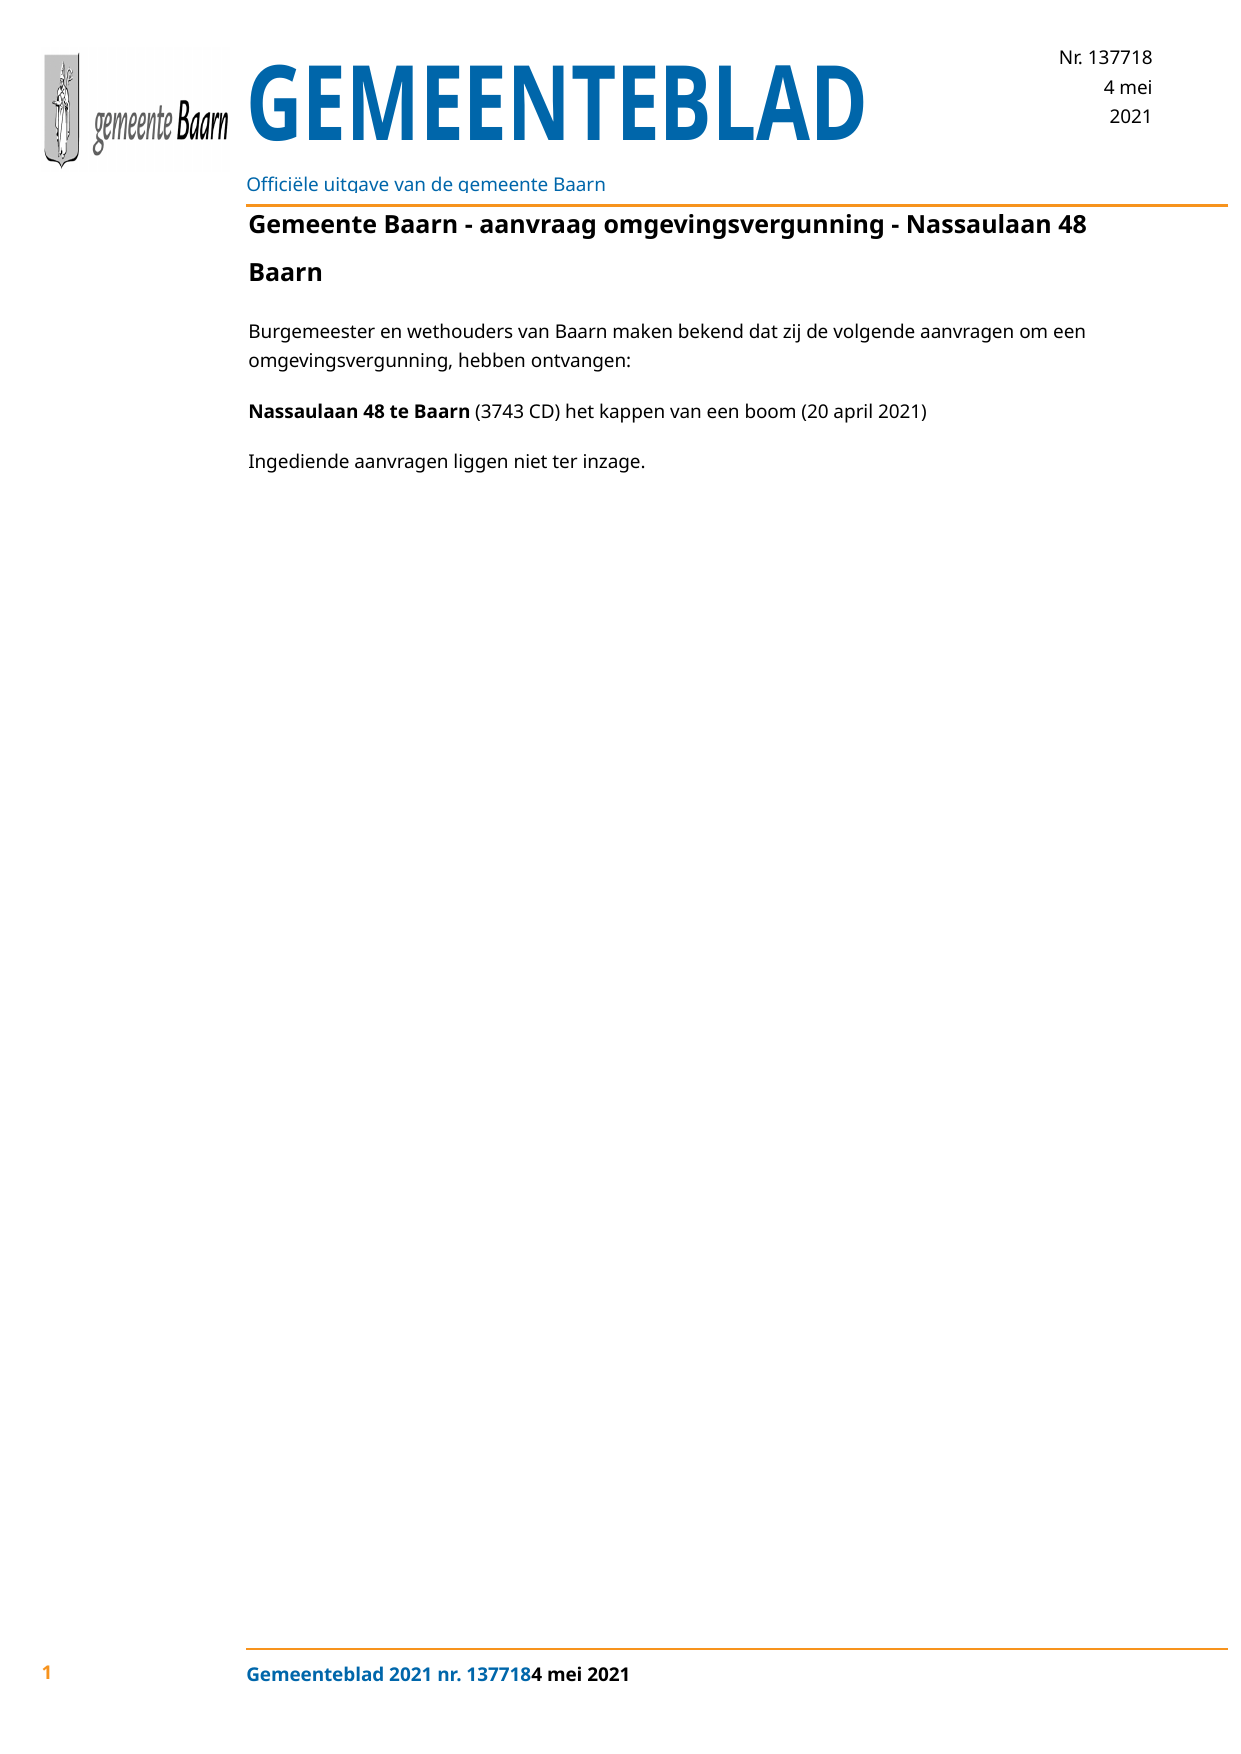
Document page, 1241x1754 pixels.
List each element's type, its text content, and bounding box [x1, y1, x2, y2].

text Ingediende aanvragen liggen niet ter inzage. [248, 448, 1152, 474]
text Gemeente Baarn - aanvraag omgevingsvergunning - Nassaulaan 48 Baarn [248, 207, 1152, 288]
picture [41, 47, 231, 172]
text Nassaulaan 48 te Baarn (3743 CD) het kappen van een boom (20 april 2021) [248, 398, 1152, 424]
text Burgemeester en wethouders van Baarn maken bekend dat zij de volgende aanvragen om een omgevingsvergunning, hebben ontvangen: [248, 318, 1152, 373]
